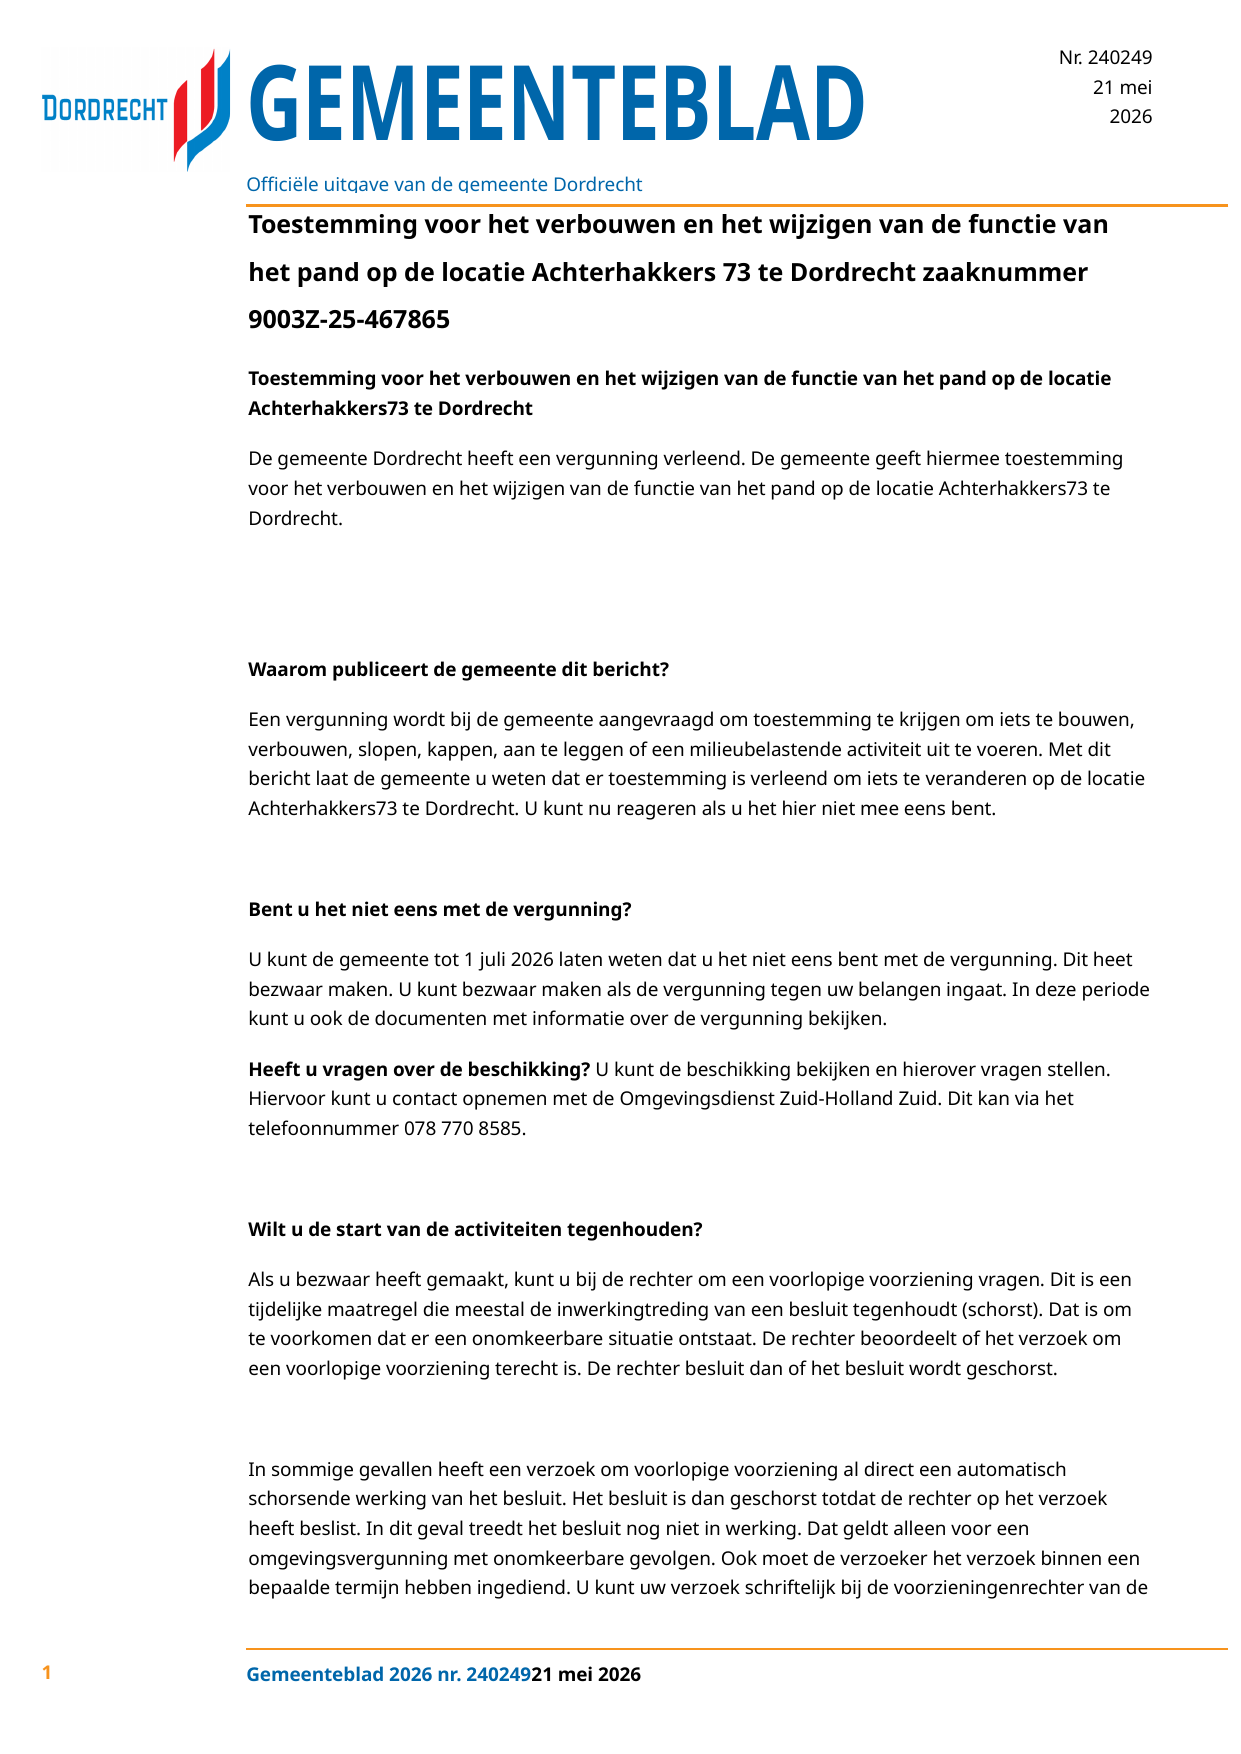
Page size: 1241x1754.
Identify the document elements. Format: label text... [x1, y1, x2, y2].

text Bent u het niet eens met de vergunning? [248, 896, 1152, 922]
text Wilt u de start van de activiteiten tegenhouden? [248, 1216, 1152, 1242]
text De gemeente Dordrecht heeft een vergunning verleend. De gemeente geeft hiermee toestemming voor het verbouwen en het wijzigen van de functie van het pand op de locatie Achterhakkers73 te Dordrecht. [248, 446, 1152, 530]
text Toestemming voor het verbouwen en het wijzigen van de functie van het pand op de locatie Achterhakkers73 te Dordrecht [248, 366, 1152, 421]
text Heeft u vragen over de beschikking? U kunt de beschikking bekijken en hierover vragen stellen. Hiervoor kunt u contact opnemen met de Omgevingsdienst Zuid-Holland Zuid. Dit kan via het telefoonnummer 078 770 8585. [248, 1056, 1152, 1141]
text U kunt de gemeente tot 1 juli 2026 laten weten dat u het niet eens bent met de vergunning. Dit heet bezwaar maken. U kunt bezwaar maken als de vergunning tegen uw belangen ingaat. In deze periode kunt u ook de documenten met informatie over de vergunning bekijken. [248, 946, 1152, 1031]
text Waarom publiceert de gemeente dit bericht? [248, 656, 1152, 682]
picture [41, 47, 231, 172]
text Toestemming voor het verbouwen en het wijzigen van de functie van het pand op de locatie Achterhakkers 73 te Dordrecht zaaknummer 9003Z-25-467865 [248, 207, 1152, 336]
text In sommige gevallen heeft een verzoek om voorlopige voorziening al direct een automatisch schorsende werking van het besluit. Het besluit is dan geschorst totdat de rechter op het verzoek heeft beslist. In dit geval treedt het besluit nog niet in werking. Dat geldt alleen voor een omgevingsvergunning met onomkeerbare gevolgen. Ook moet de verzoeker het verzoek binnen een bepaalde termijn hebben ingediend. U kunt uw verzoek schriftelijk bij de voorzieningenrechter van de [248, 1456, 1152, 1600]
text Als u bezwaar heeft gemaakt, kunt u bij de rechter om een voorlopige voorziening vragen. Dit is een tijdelijke maatregel die meestal de inwerkingtreding van een besluit tegenhoudt (schorst). Dat is om te voorkomen dat er een onomkeerbare situatie ontstaat. De rechter beoordeelt of het verzoek om een voorlopige voorziening terecht is. De rechter besluit dan of het besluit wordt geschorst. [248, 1266, 1152, 1381]
text Een vergunning wordt bij de gemeente aangevraagd om toestemming te krijgen om iets te bouwen, verbouwen, slopen, kappen, aan te leggen of een milieubelastende activiteit uit te voeren. Met dit bericht laat de gemeente u weten dat er toestemming is verleend om iets te veranderen op de locatie Achterhakkers73 te Dordrecht. U kunt nu reageren als u het hier niet mee eens bent. [248, 706, 1152, 821]
